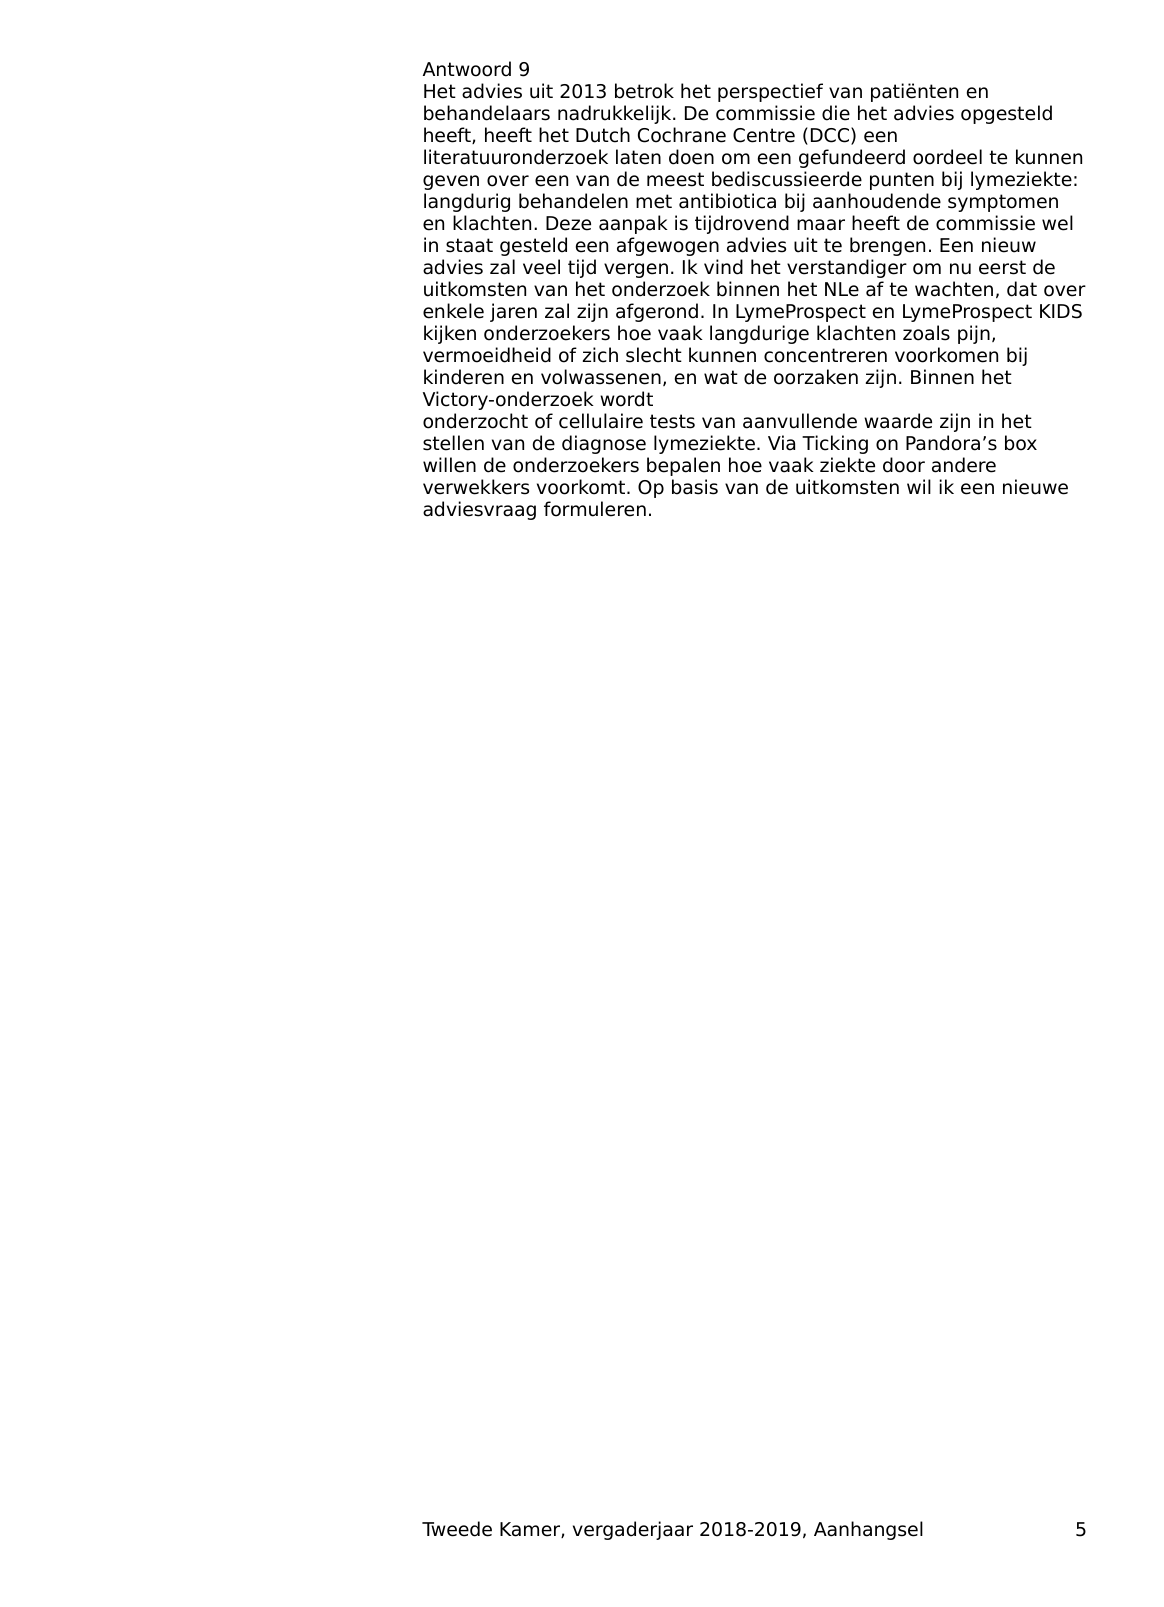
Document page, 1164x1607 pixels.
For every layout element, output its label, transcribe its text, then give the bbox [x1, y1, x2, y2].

text Het advies uit 2013 betrok het perspectief van patiënten en behandelaars nadrukkelijk. De commissie die het advies opgesteld heeft, heeft het Dutch Cochrane Centre (DCC) een literatuuronderzoek laten doen om een gefundeerd oordeel te kunnen geven over een van de meest bediscussieerde punten bij lymeziekte: langdurig behandelen met antibiotica bij aanhoudende symptomen en klachten. Deze aanpak is tijdrovend maar heeft de commissie wel in staat gesteld een afgewogen advies uit te brengen. Een nieuw advies zal veel tijd vergen. Ik vind het verstandiger om nu eerst de uitkomsten van het onderzoek binnen het NLe af te wachten, dat over enkele jaren zal zijn afgerond. In LymeProspect en LymeProspect KIDS kijken onderzoekers hoe vaak langdurige klachten zoals pijn, vermoeidheid of zich slecht kunnen concentreren voorkomen bij kinderen en volwassenen, en wat de oorzaken zijn. Binnen het Victory-onderzoek wordt [422, 81, 1087, 411]
text onderzocht of cellulaire tests van aanvullende waarde zijn in het stellen van de diagnose lymeziekte. Via Ticking on Pandora’s box willen de onderzoekers bepalen hoe vaak ziekte door andere verwekkers voorkomt. Op basis van de uitkomsten wil ik een nieuwe adviesvraag formuleren. [422, 411, 1087, 521]
text Antwoord 9 [422, 59, 1087, 81]
